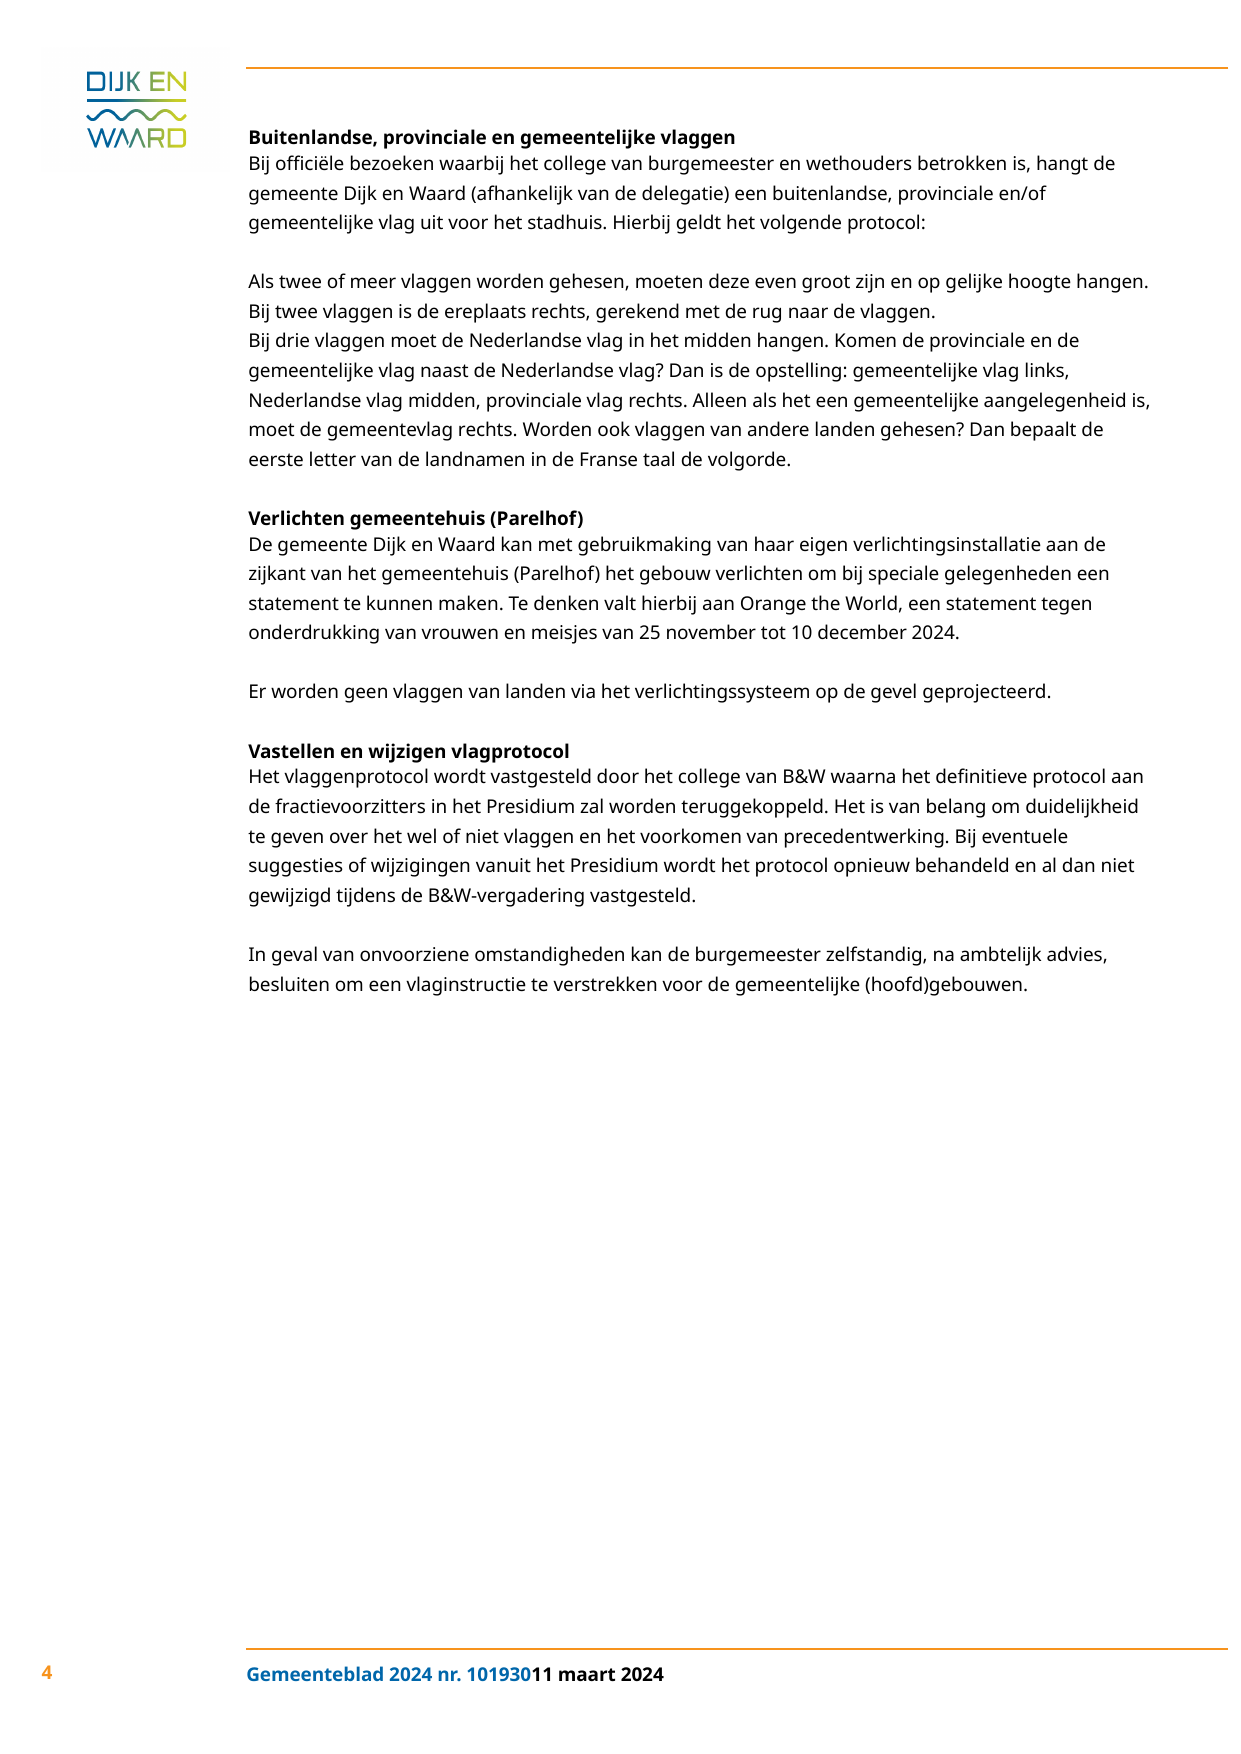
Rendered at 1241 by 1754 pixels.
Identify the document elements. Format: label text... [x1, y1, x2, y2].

text In geval van onvoorziene omstandigheden kan de burgemeester zelfstandig, na ambtelijk advies, besluiten om een vlaginstructie te verstrekken voor de gemeentelijke (hoofd)gebouwen. [248, 941, 1152, 996]
text gemeentelijke vlag uit voor het stadhuis. Hierbij geldt het volgende protocol: [248, 209, 1152, 235]
text Er worden geen vlaggen van landen via het verlichtingssysteem op de gevel geprojecteerd. [248, 679, 1152, 704]
text Verlichten gemeentehuis (Parelhof) [248, 505, 1152, 531]
text Vastellen en wijzigen vlagprotocol [248, 738, 1152, 764]
text Het vlaggenprotocol wordt vastgesteld door het college van B&W waarna het definitieve protocol aan de fractievoorzitters in het Presidium zal worden teruggekoppeld. Het is van belang om duidelijkheid te geven over het wel of niet vlaggen en het voorkomen van precedentwerking. Bij eventuele suggesties of wijzigingen vanuit het Presidium wordt het protocol opnieuw behandeld en al dan niet gewijzigd tijdens de B&W-vergadering vastgesteld. [248, 764, 1152, 908]
text De gemeente Dijk en Waard kan met gebruikmaking van haar eigen verlichtingsinstallatie aan de zijkant van het gemeentehuis (Parelhof) het gebouw verlichten om bij speciale gelegenheden een statement te kunnen maken. Te denken valt hierbij aan Orange the World, een statement tegen onderdrukking van vrouwen en meisjes van 25 november tot 10 december 2024. [248, 531, 1152, 645]
picture [41, 47, 231, 172]
text Bij drie vlaggen moet de Nederlandse vlag in het midden hangen. Komen de provinciale en de gemeentelijke vlag naast de Nederlandse vlag? Dan is de opstelling: gemeentelijke vlag links, Nederlandse vlag midden, provinciale vlag rechts. Alleen als het een gemeentelijke aangelegenheid is, moet de gemeentevlag rechts. Worden ook vlaggen van andere landen gehesen? Dan bepaalt de eerste letter van de landnamen in de Franse taal de volgorde. [248, 328, 1152, 472]
text Buitenlandse, provinciale en gemeentelijke vlaggen [248, 124, 1152, 150]
text Bij officiële bezoeken waarbij het college van burgemeester en wethouders betrokken is, hangt de gemeente Dijk en Waard (afhankelijk van de delegatie) een buitenlandse, provinciale en/of [248, 150, 1152, 205]
text Als twee of meer vlaggen worden gehesen, moeten deze even groot zijn en op gelijke hoogte hangen. Bij twee vlaggen is de ereplaats rechts, gerekend met de rug naar de vlaggen. [248, 268, 1152, 324]
